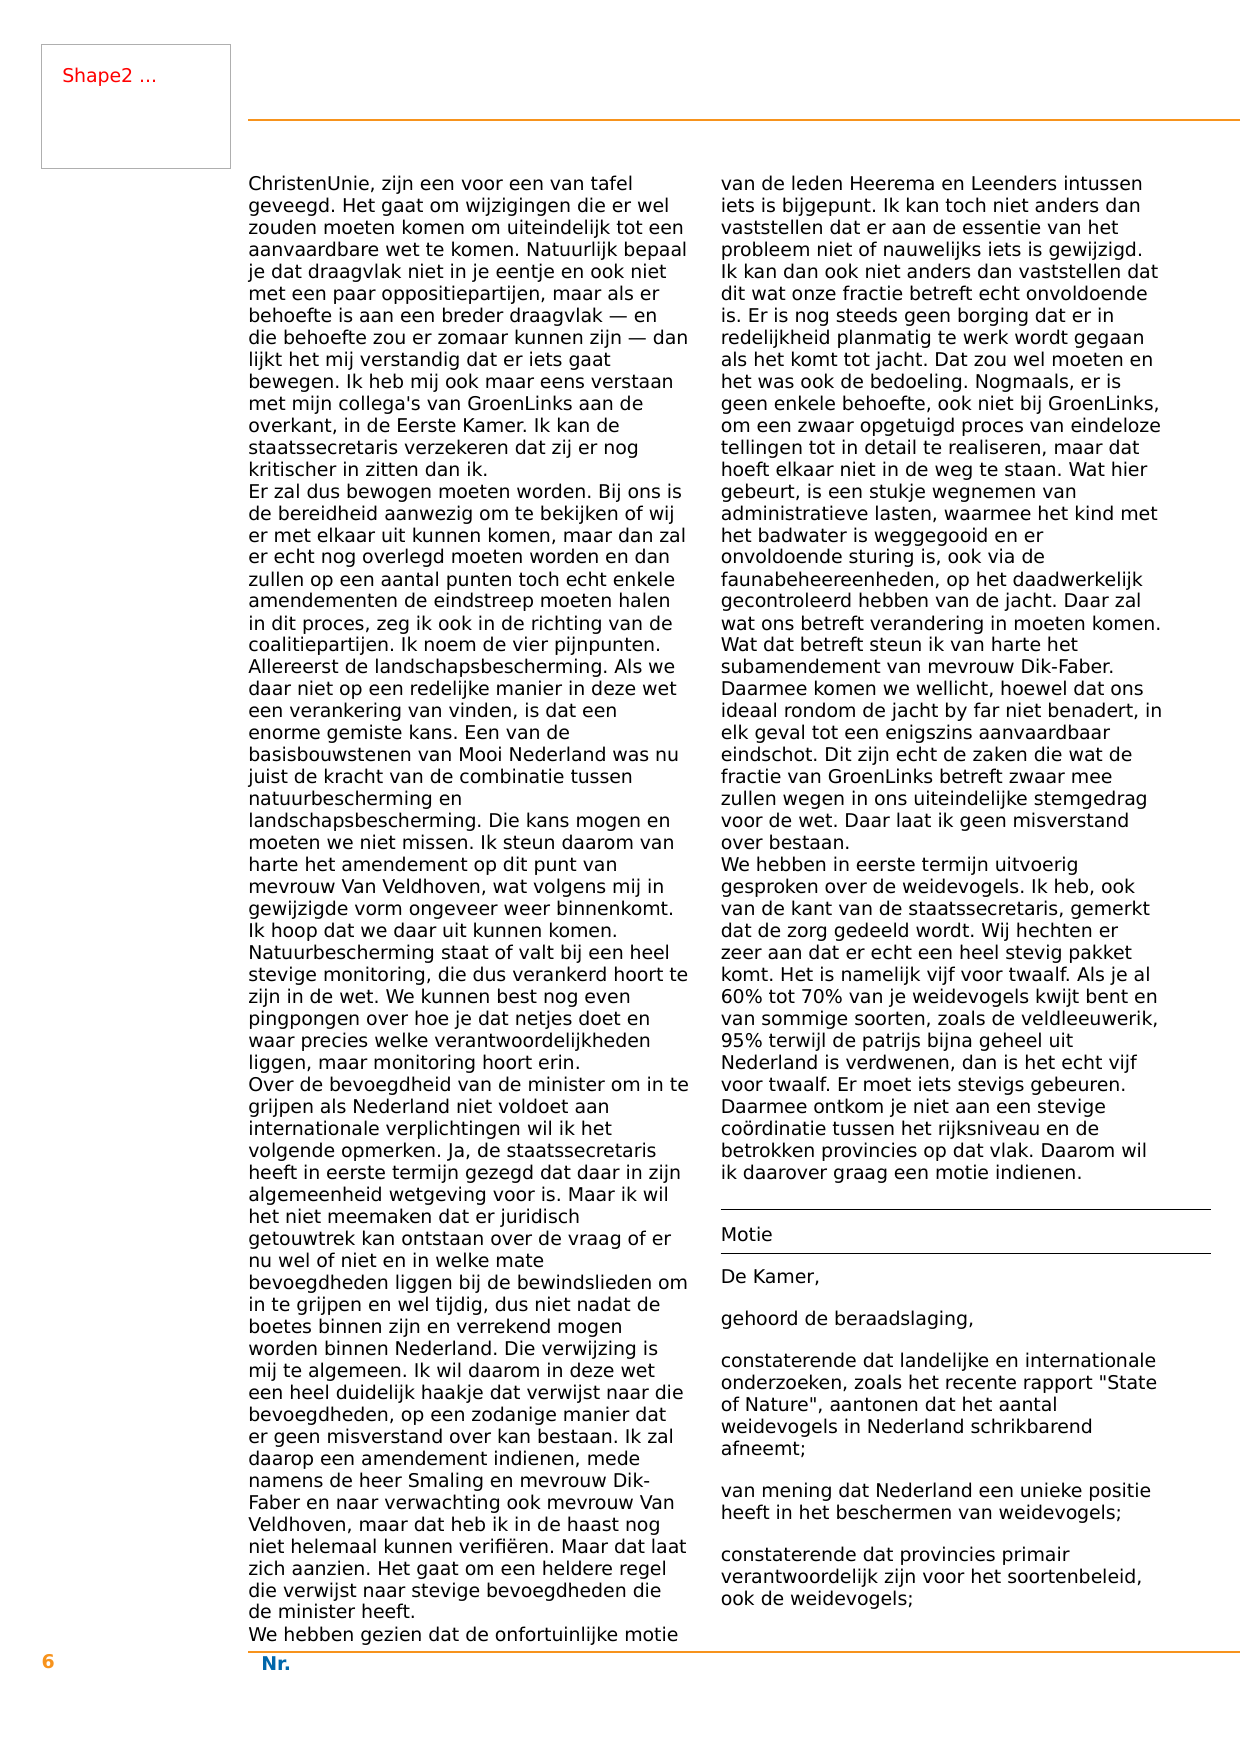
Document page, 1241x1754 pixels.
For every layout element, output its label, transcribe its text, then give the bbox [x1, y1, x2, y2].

text Over de bevoegdheid van de minister om in te grijpen als Nederland niet voldoet aan internationale verplichtingen wil ik het volgende opmerken. Ja, de staatssecretaris heeft in eerste termijn gezegd dat daar in zijn algemeenheid wetgeving voor is. Maar ik wil het niet meemaken dat er juridisch getouwtrek kan ontstaan over de vraag of er nu wel of niet en in welke mate bevoegdheden liggen bij de bewindslieden om in te grijpen en wel tijdig, dus niet nadat de boetes binnen zijn en verrekend mogen worden binnen Nederland. Die verwijzing is mij te algemeen. Ik wil daarom in deze wet een heel duidelijk haakje dat verwijst naar die bevoegdheden, op een zodanige manier dat er geen misverstand over kan bestaan. Ik zal daarop een amendement indienen, mede namens de heer Smaling en mevrouw Dik-Faber en naar verwachting ook mevrouw Van Veldhoven, maar dat heb ik in de haast nog niet helemaal kunnen verifiëren. Maar dat laat zich aanzien. Het gaat om een heldere regel die verwijst naar stevige bevoegdheden die de minister heeft. [248, 1074, 691, 1623]
text Allereerst de landschapsbescherming. Als we daar niet op een redelijke manier in deze wet een verankering van vinden, is dat een enorme gemiste kans. Een van de basisbouwstenen van Mooi Nederland was nu juist de kracht van de combinatie tussen natuurbescherming en landschapsbescherming. Die kans mogen en moeten we niet missen. Ik steun daarom van harte het amendement op dit punt van mevrouw Van Veldhoven, wat volgens mij in gewijzigde vorm ongeveer weer binnenkomt. Ik hoop dat we daar uit kunnen komen. [248, 656, 691, 942]
text van de leden Heerema en Leenders intussen iets is bijgepunt. Ik kan toch niet anders dan vaststellen dat er aan de essentie van het probleem niet of nauwelijks iets is gewijzigd. Ik kan dan ook niet anders dan vaststellen dat dit wat onze fractie betreft echt onvoldoende is. Er is nog steeds geen borging dat er in redelijkheid planmatig te werk wordt gegaan als het komt tot jacht. Dat zou wel moeten en het was ook de bedoeling. Nogmaals, er is geen enkele behoefte, ook niet bij GroenLinks, om een zwaar opgetuigd proces van eindeloze tellingen tot in detail te realiseren, maar dat hoeft elkaar niet in de weg te staan. Wat hier gebeurt, is een stukje wegnemen van administratieve lasten, waarmee het kind met het badwater is weggegooid en er onvoldoende sturing is, ook via de faunabeheereenheden, op het daadwerkelijk gecontroleerd hebben van de jacht. Daar zal wat ons betreft verandering in moeten komen. Wat dat betreft steun ik van harte het subamendement van mevrouw Dik-Faber. Daarmee komen we wellicht, hoewel dat ons ideaal rondom de jacht by far niet benadert, in elk geval tot een enigszins aanvaardbaar eindschot. Dit zijn echt de zaken die wat de fractie van GroenLinks betreft zwaar mee zullen wegen in ons uiteindelijke stemgedrag voor de wet. Daar laat ik geen misverstand over bestaan. [721, 173, 1163, 854]
text We hebben in eerste termijn uitvoerig gesproken over de weidevogels. Ik heb, ook van de kant van de staatssecretaris, gemerkt dat de zorg gedeeld wordt. Wij hechten er zeer aan dat er echt een heel stevig pakket komt. Het is namelijk vijf voor twaalf. Als je al 60% tot 70% van je weidevogels kwijt bent en van sommige soorten, zoals de veldleeuwerik, 95% terwijl de patrijs bijna geheel uit Nederland is verdwenen, dan is het echt vijf voor twaalf. Er moet iets stevigs gebeuren. Daarmee ontkom je niet aan een stevige coördinatie tussen het rijksniveau en de betrokken provincies op dat vlak. Daarom wil ik daarover graag een motie indienen. [721, 854, 1163, 1184]
text constaterende dat landelijke en internationale onderzoeken, zoals het recente rapport "State of Nature", aantonen dat het aantal weidevogels in Nederland schrikbarend afneemt; [721, 1350, 1163, 1459]
text We hebben gezien dat de onfortuinlijke motie [248, 1623, 691, 1645]
text ChristenUnie, zijn een voor een van tafel geveegd. Het gaat om wijzigingen die er wel zouden moeten komen om uiteindelijk tot een aanvaardbare wet te komen. Natuurlijk bepaal je dat draagvlak niet in je eentje en ook niet met een paar oppositiepartijen, maar als er behoefte is aan een breder draagvlak — en die behoefte zou er zomaar kunnen zijn — dan lijkt het mij verstandig dat er iets gaat bewegen. Ik heb mij ook maar eens verstaan met mijn collega's van GroenLinks aan de overkant, in de Eerste Kamer. Ik kan de staatssecretaris verzekeren dat zij er nog kritischer in zitten dan ik. [248, 173, 691, 481]
text gehoord de beraadslaging, [721, 1308, 1163, 1330]
text constaterende dat provincies primair verantwoordelijk zijn voor het soortenbeleid, ook de weidevogels; [721, 1543, 1163, 1609]
text Er zal dus bewogen moeten worden. Bij ons is de bereidheid aanwezig om te bekijken of wij er met elkaar uit kunnen komen, maar dan zal er echt nog overlegd moeten worden en dan zullen op een aantal punten toch echt enkele amendementen de eindstreep moeten halen in dit proces, zeg ik ook in de richting van de coalitiepartijen. Ik noem de vier pijnpunten. [248, 481, 691, 656]
text Natuurbescherming staat of valt bij een heel stevige monitoring, die dus verankerd hoort te zijn in de wet. We kunnen best nog even pingpongen over hoe je dat netjes doet en waar precies welke verantwoordelijkheden liggen, maar monitoring hoort erin. [248, 942, 691, 1074]
text Motie [721, 1224, 1163, 1246]
text De Kamer, [721, 1266, 1163, 1288]
text van mening dat Nederland een unieke positie heeft in het beschermen van weidevogels; [721, 1479, 1163, 1523]
